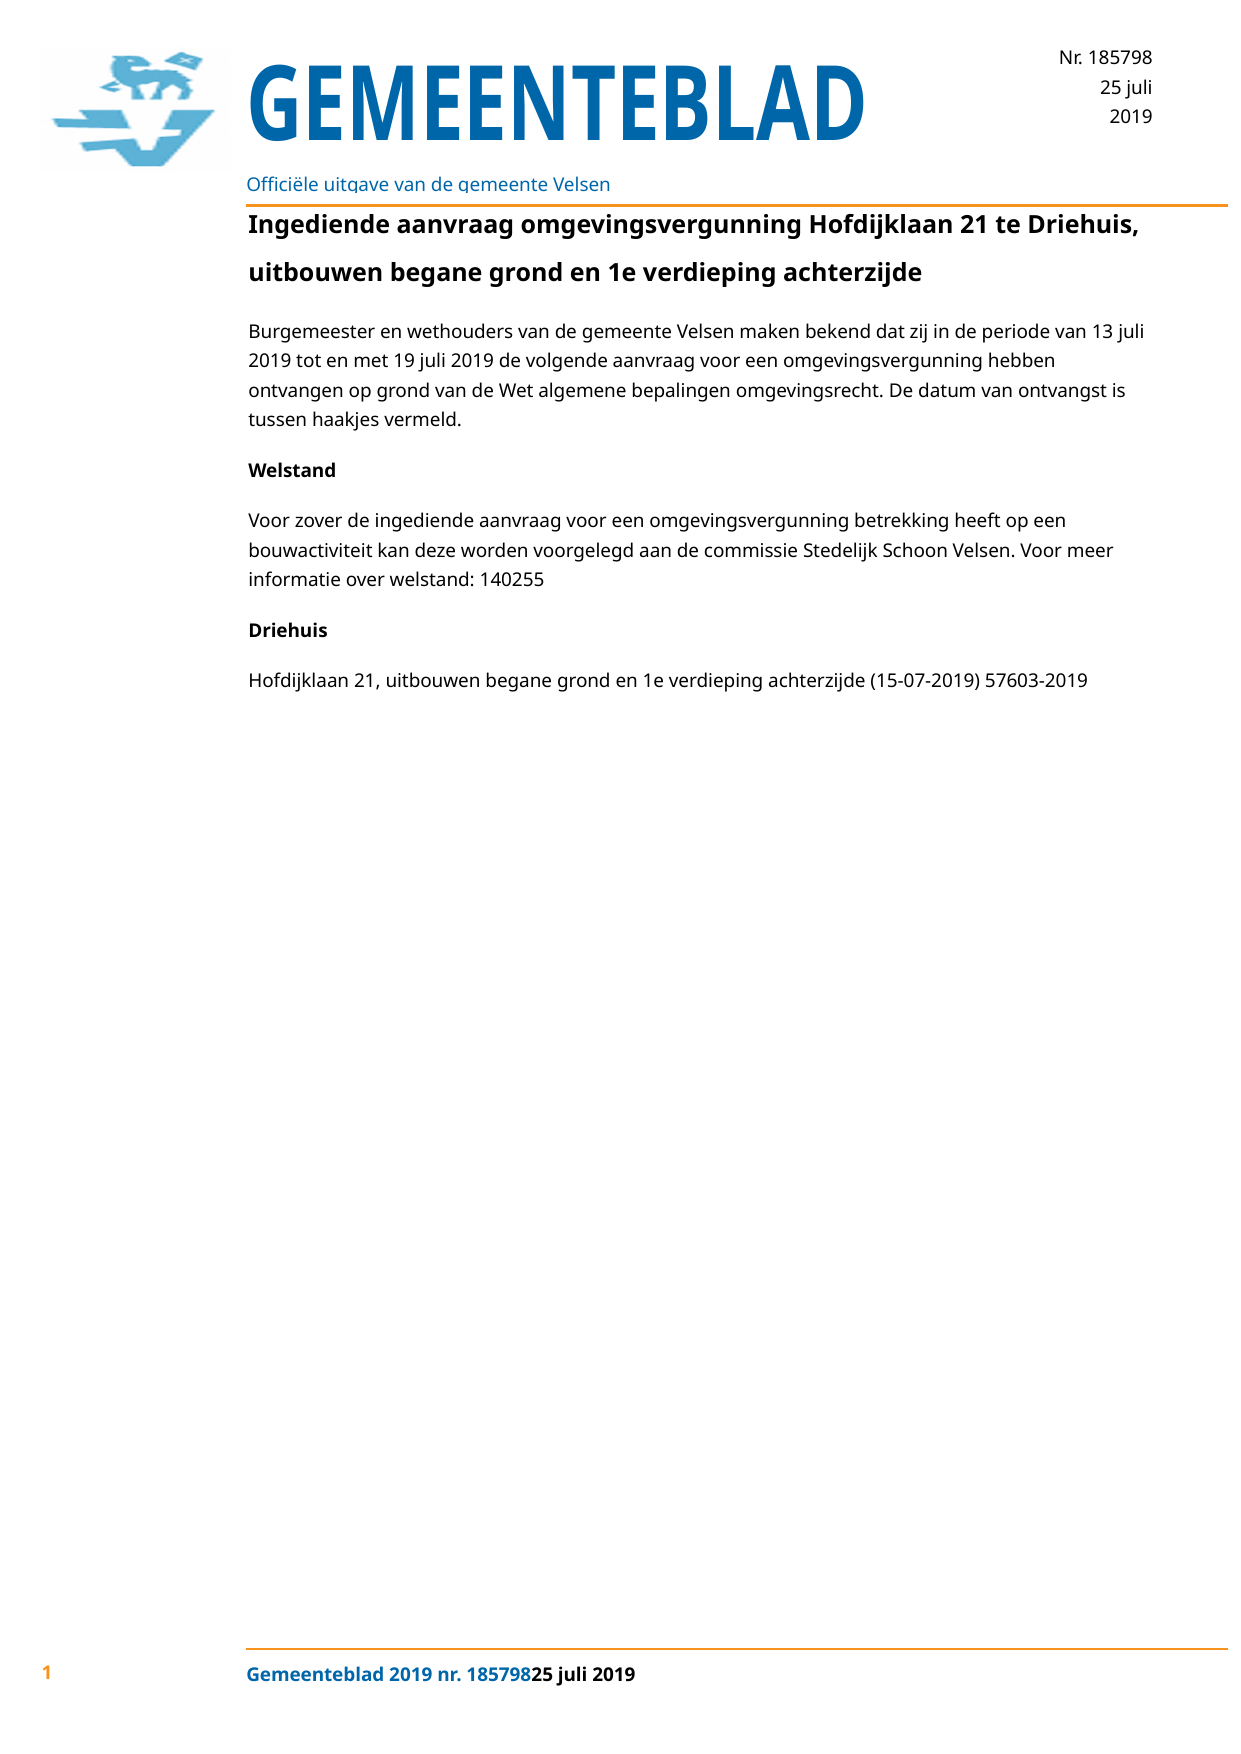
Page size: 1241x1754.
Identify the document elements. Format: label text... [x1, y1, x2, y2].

picture [41, 47, 231, 172]
text Voor zover de ingediende aanvraag voor een omgevingsvergunning betrekking heeft op een bouwactiviteit kan deze worden voorgelegd aan de commissie Stedelijk Schoon Velsen. Voor meer informatie over welstand: 140255 [248, 507, 1152, 592]
text Ingediende aanvraag omgevingsvergunning Hofdijklaan 21 te Driehuis, uitbouwen begane grond en 1e verdieping achterzijde [248, 207, 1152, 288]
text Driehuis [248, 617, 1152, 643]
text Burgemeester en wethouders van de gemeente Velsen maken bekend dat zij in de periode van 13 juli 2019 tot en met 19 juli 2019 de volgende aanvraag voor een omgevingsvergunning hebben ontvangen op grond van de Wet algemene bepalingen omgevingsrecht. De datum van ontvangst is tussen haakjes vermeld. [248, 318, 1152, 432]
text Welstand [248, 457, 1152, 483]
text Hofdijklaan 21, uitbouwen begane grond en 1e verdieping achterzijde (15-07-2019) 57603-2019 [248, 667, 1152, 693]
